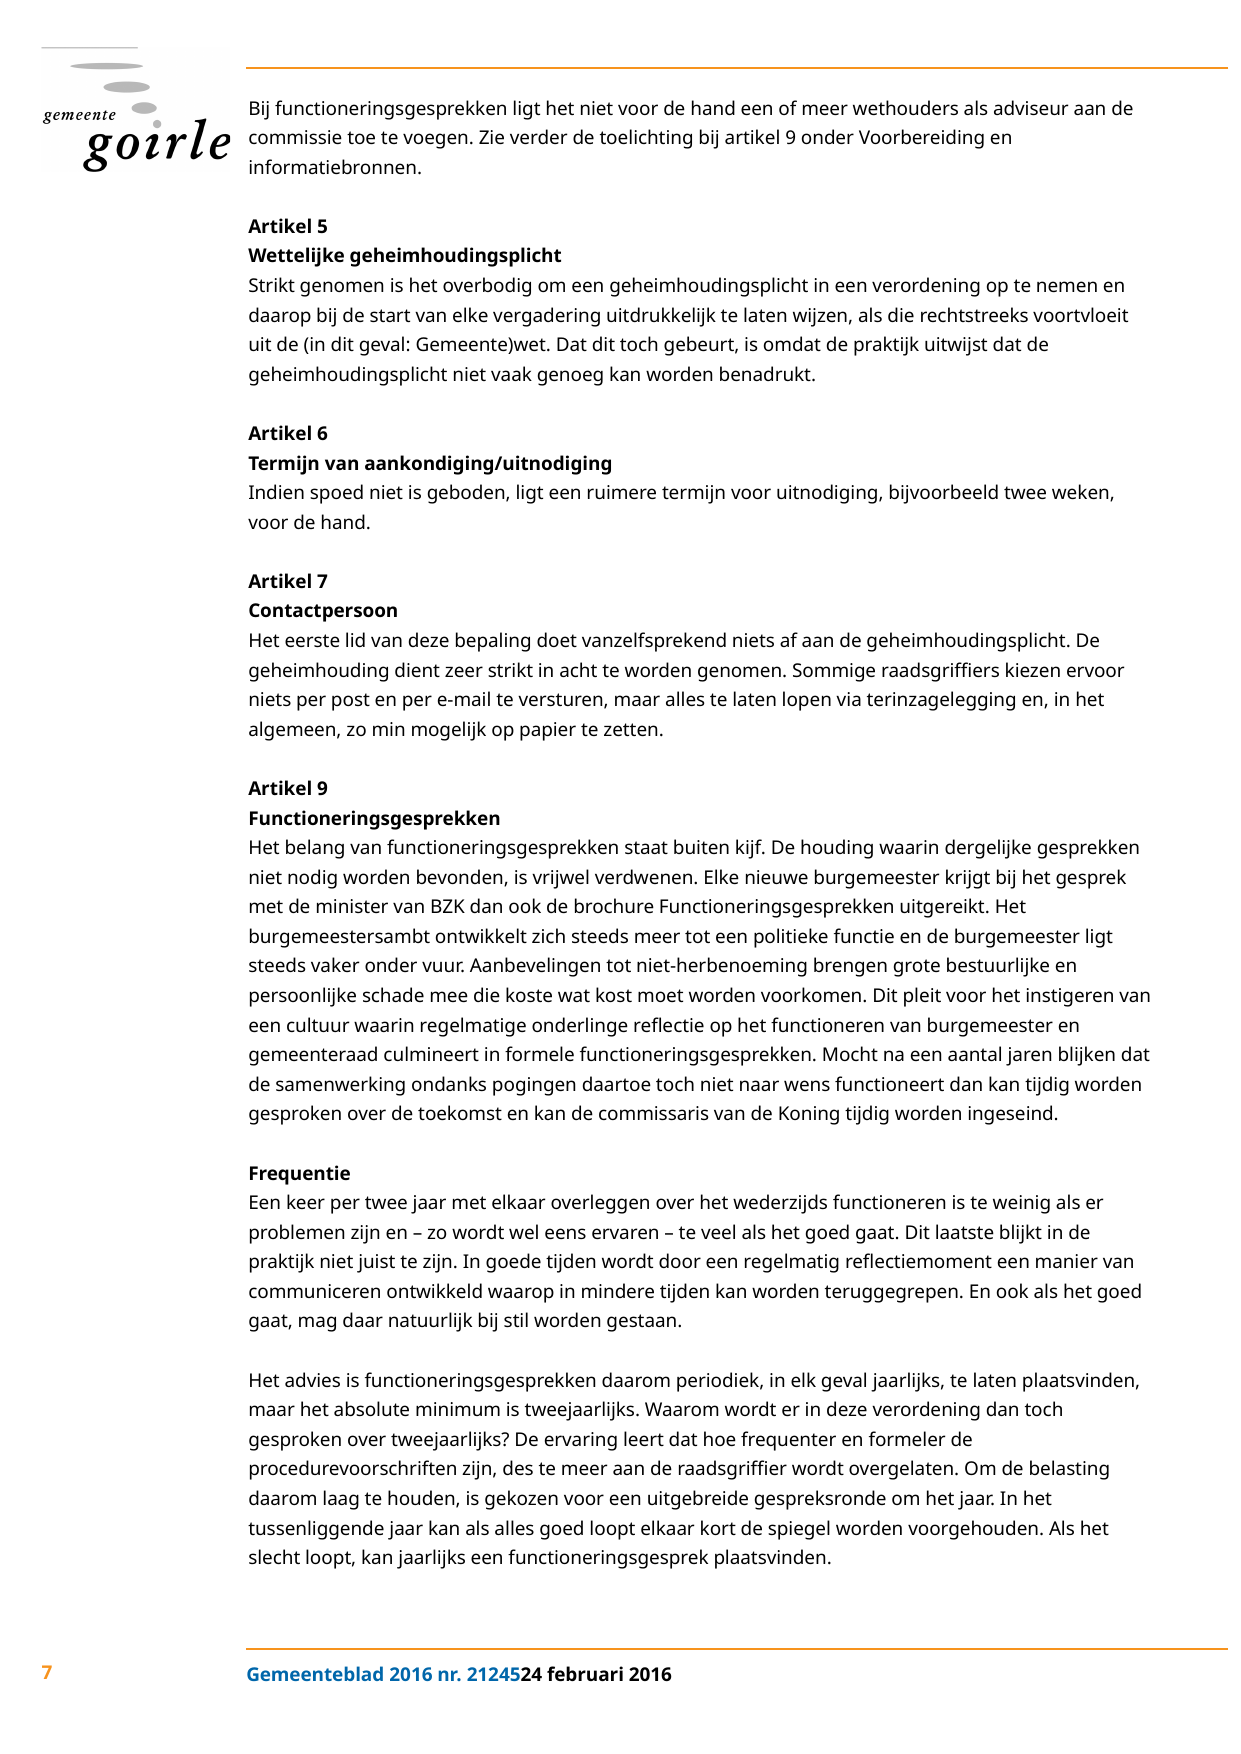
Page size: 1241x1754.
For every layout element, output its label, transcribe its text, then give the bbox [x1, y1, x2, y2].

text Het eerste lid van deze bepaling doet vanzelfsprekend niets af aan de geheimhoudingsplicht. De geheimhouding dient zeer strikt in acht te worden genomen. Sommige raadsgriffiers kiezen ervoor niets per post en per e-mail te versturen, maar alles te laten lopen via terinzagelegging en, in het algemeen, zo min mogelijk op papier te zetten. [248, 627, 1152, 742]
text Wettelijke geheimhoudingsplicht [248, 243, 1152, 268]
text Frequentie [248, 1160, 1152, 1186]
text Artikel 7 [248, 568, 1152, 594]
text Contactpersoon [248, 598, 1152, 623]
text Artikel 9 [248, 775, 1152, 801]
text Strikt genomen is het overbodig om een geheimhoudingsplicht in een verordening op te nemen en daarop bij de start van elke vergadering uitdrukkelijk te laten wijzen, als die rechtstreeks voortvloeit uit de (in dit geval: Gemeente)wet. Dat dit toch gebeurt, is omdat de praktijk uitwijst dat de geheimhoudingsplicht niet vaak genoeg kan worden benadrukt. [248, 272, 1152, 387]
text Bij functioneringsgesprekken ligt het niet voor de hand een of meer wethouders als adviseur aan de commissie toe te voegen. Zie verder de toelichting bij artikel 9 onder Voorbereiding en informatiebronnen. [248, 95, 1152, 180]
text Artikel 6 [248, 420, 1152, 446]
text Functioneringsgesprekken [248, 805, 1152, 831]
text Termijn van aankondiging/uitnodiging [248, 450, 1152, 476]
text Het advies is functioneringsgesprekken daarom periodiek, in elk geval jaarlijks, te laten plaatsvinden, maar het absolute minimum is tweejaarlijks. Waarom wordt er in deze verordening dan toch gesproken over tweejaarlijks? De ervaring leert dat hoe frequenter en formeler de procedurevoorschriften zijn, des te meer aan de raadsgriffier wordt overgelaten. Om de belasting daarom laag te houden, is gekozen voor een uitgebreide gespreksronde om het jaar. In het tussenliggende jaar kan als alles goed loopt elkaar kort de spiegel worden voorgehouden. Als het slecht loopt, kan jaarlijks een functioneringsgesprek plaatsvinden. [248, 1367, 1152, 1570]
text Indien spoed niet is geboden, ligt een ruimere termijn voor uitnodiging, bijvoorbeeld twee weken, voor de hand. [248, 479, 1152, 535]
text Artikel 5 [248, 213, 1152, 239]
picture [41, 47, 231, 172]
text Een keer per twee jaar met elkaar overleggen over het wederzijds functioneren is te weinig als er problemen zijn en – zo wordt wel eens ervaren – te veel als het goed gaat. Dit laatste blijkt in de praktijk niet juist te zijn. In goede tijden wordt door een regelmatig reflectiemoment een manier van communiceren ontwikkeld waarop in mindere tijden kan worden teruggegrepen. En ook als het goed gaat, mag daar natuurlijk bij stil worden gestaan. [248, 1189, 1152, 1333]
text Het belang van functioneringsgesprekken staat buiten kijf. De houding waarin dergelijke gesprekken niet nodig worden bevonden, is vrijwel verdwenen. Elke nieuwe burgemeester krijgt bij het gesprek met de minister van BZK dan ook de brochure Functioneringsgesprekken uitgereikt. Het burgemeestersambt ontwikkelt zich steeds meer tot een politieke functie en de burgemeester ligt steeds vaker onder vuur. Aanbevelingen tot niet-herbenoeming brengen grote bestuurlijke en persoonlijke schade mee die koste wat kost moet worden voorkomen. Dit pleit voor het instigeren van een cultuur waarin regelmatige onderlinge reflectie op het functioneren van burgemeester en gemeenteraad culmineert in formele functioneringsgesprekken. Mocht na een aantal jaren blijken dat de samenwerking ondanks pogingen daartoe toch niet naar wens functioneert dan kan tijdig worden gesproken over de toekomst en kan de commissaris van de Koning tijdig worden ingeseind. [248, 834, 1152, 1126]
